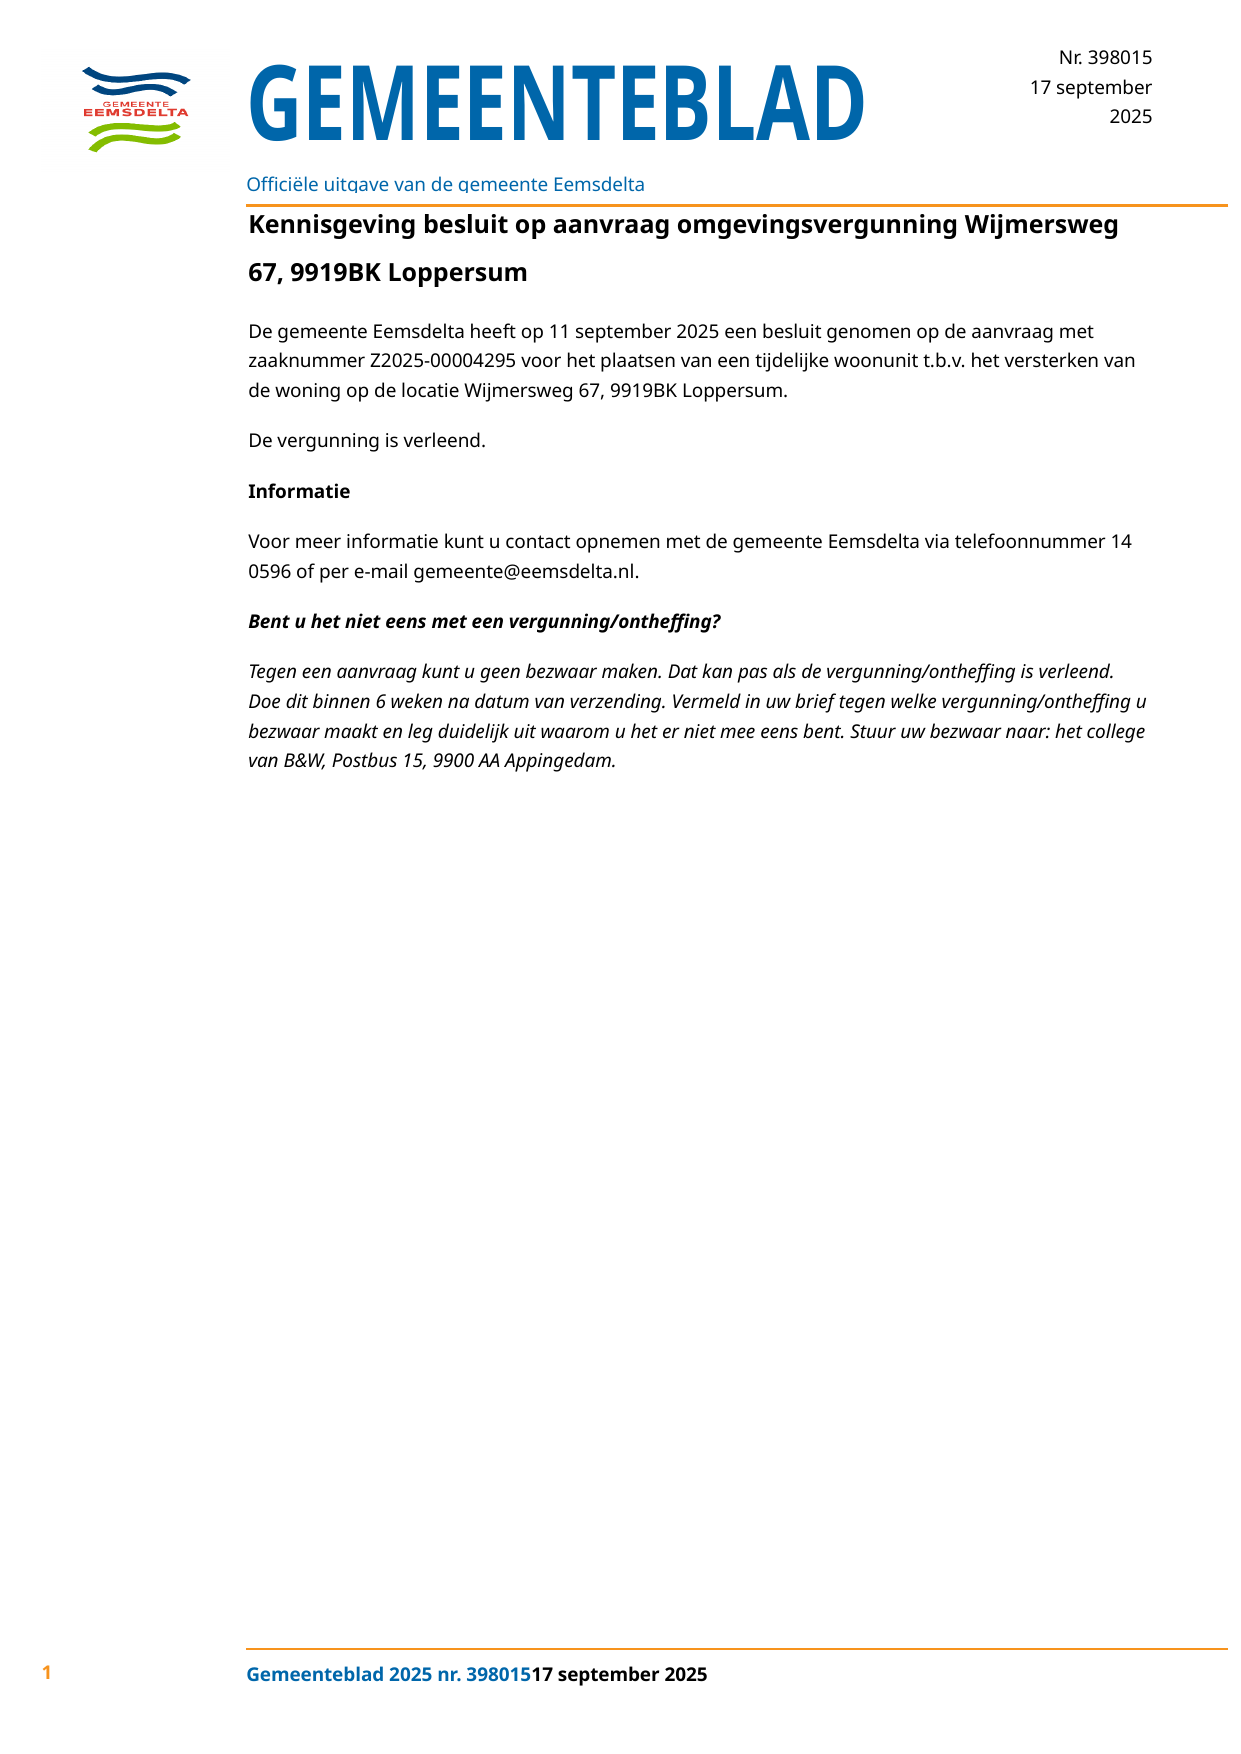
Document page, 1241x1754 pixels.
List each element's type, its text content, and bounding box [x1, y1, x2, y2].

text Voor meer informatie kunt u contact opnemen met de gemeente Eemsdelta via telefoonnummer 14 0596 of per e-mail gemeente@eemsdelta.nl. [248, 528, 1152, 584]
text De vergunning is verleend. [248, 427, 1152, 453]
text Kennisgeving besluit op aanvraag omgevingsvergunning Wijmersweg 67, 9919BK Loppersum [248, 207, 1152, 288]
text De gemeente Eemsdelta heeft op 11 september 2025 een besluit genomen op de aanvraag met zaaknummer Z2025-00004295 voor het plaatsen van een tijdelijke woonunit t.b.v. het versterken van de woning op de locatie Wijmersweg 67, 9919BK Loppersum. [248, 318, 1152, 403]
text Tegen een aanvraag kunt u geen bezwaar maken. Dat kan pas als de vergunning/ontheffing is verleend. Doe dit binnen 6 weken na datum van verzending. Vermeld in uw brief tegen welke vergunning/ontheffing u bezwaar maakt en leg duidelijk uit waarom u het er niet mee eens bent. Stuur uw bezwaar naar: het college van B&W, Postbus 15, 9900 AA Appingedam. [248, 659, 1152, 773]
text Informatie [248, 478, 1152, 504]
text Bent u het niet eens met een vergunning/ontheffing? [248, 608, 1152, 634]
picture [41, 47, 231, 172]
